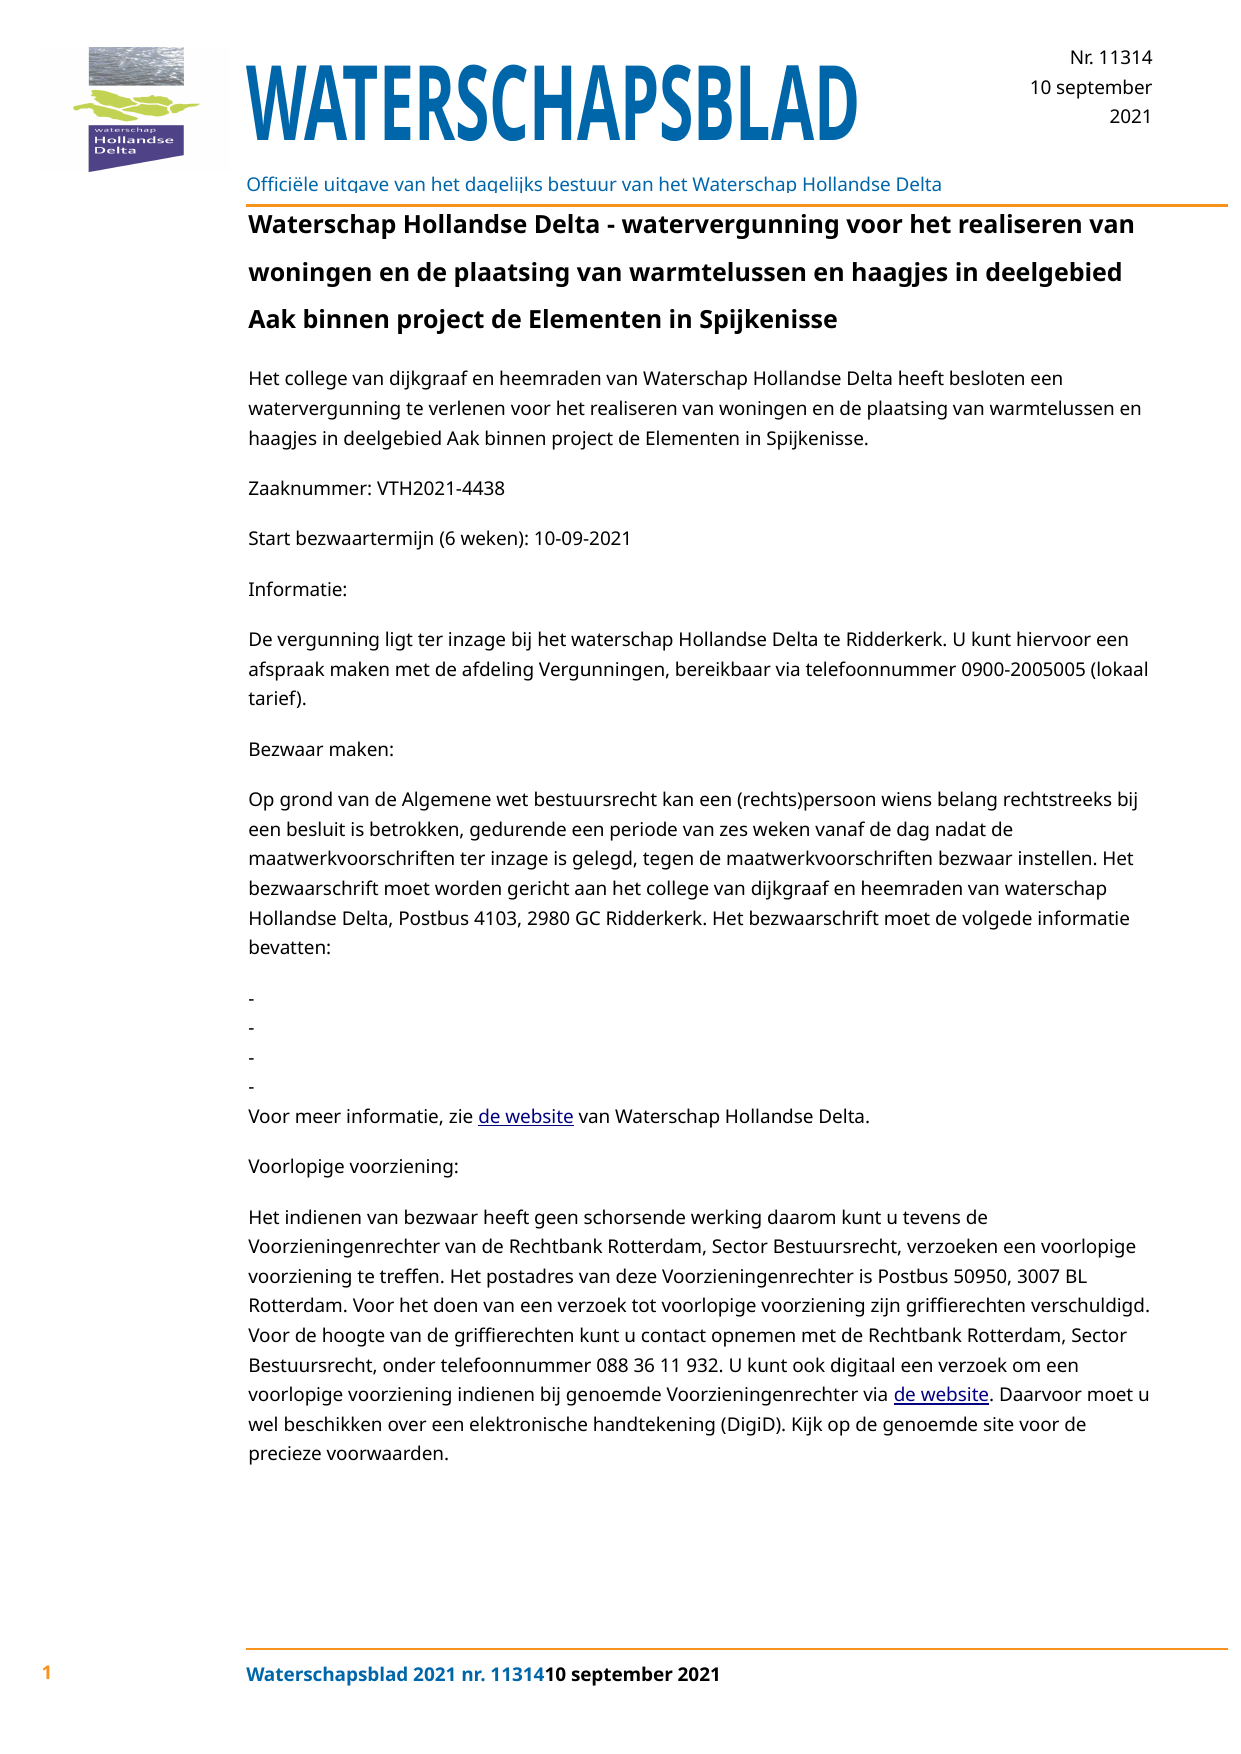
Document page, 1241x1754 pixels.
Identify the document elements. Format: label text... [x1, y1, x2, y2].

text Voorlopige voorziening: [248, 1153, 1152, 1179]
text Informatie: [248, 576, 1152, 602]
picture [41, 47, 231, 172]
text De vergunning ligt ter inzage bij het waterschap Hollandse Delta te Ridderkerk. U kunt hiervoor een afspraak maken met de afdeling Vergunningen, bereikbaar via telefoonnummer 0900-2005005 (lokaal tarief). [248, 626, 1152, 711]
text Op grond van de Algemene wet bestuursrecht kan een (rechts)persoon wiens belang rechtstreeks bij een besluit is betrokken, gedurende een periode van zes weken vanaf de dag nadat de maatwerkvoorschriften ter inzage is gelegd, tegen de maatwerkvoorschriften bezwaar instellen. Het bezwaarschrift moet worden gericht aan het college van dijkgraaf en heemraden van waterschap Hollandse Delta, Postbus 4103, 2980 GC Ridderkerk. Het bezwaarschrift moet de volgede informatie bevatten: [248, 786, 1152, 960]
text Zaaknummer: VTH2021-4438 [248, 475, 1152, 501]
text Bezwaar maken: [248, 736, 1152, 762]
text Start bezwaartermijn (6 weken): 10-09-2021 [248, 526, 1152, 551]
text Voor meer informatie, zie de website van Waterschap Hollandse Delta. [248, 1103, 1152, 1129]
text Waterschap Hollandse Delta - watervergunning voor het realiseren van woningen en de plaatsing van warmtelussen en haagjes in deelgebied Aak binnen project de Elementen in Spijkenisse [248, 207, 1152, 336]
text Het indienen van bezwaar heeft geen schorsende werking daarom kunt u tevens de Voorzieningenrechter van de Rechtbank Rotterdam, Sector Bestuursrecht, verzoeken een voorlopige voorziening te treffen. Het postadres van deze Voorzieningenrechter is Postbus 50950, 3007 BL Rotterdam. Voor het doen van een verzoek tot voorlopige voorziening zijn griffierechten verschuldigd. Voor de hoogte van de griffierechten kunt u contact opnemen met de Rechtbank Rotterdam, Sector Bestuursrecht, onder telefoonnummer 088 36 11 932. U kunt ook digitaal een verzoek om een voorlopige voorziening indienen bij genoemde Voorzieningenrechter via de website. Daarvoor moet u wel beschikken over een elektronische handtekening (DigiD). Kijk op de genoemde site voor de precieze voorwaarden. [248, 1204, 1152, 1466]
text Het college van dijkgraaf en heemraden van Waterschap Hollandse Delta heeft besloten een watervergunning te verlenen voor het realiseren van woningen en de plaatsing van warmtelussen en haagjes in deelgebied Aak binnen project de Elementen in Spijkenisse. [248, 366, 1152, 450]
